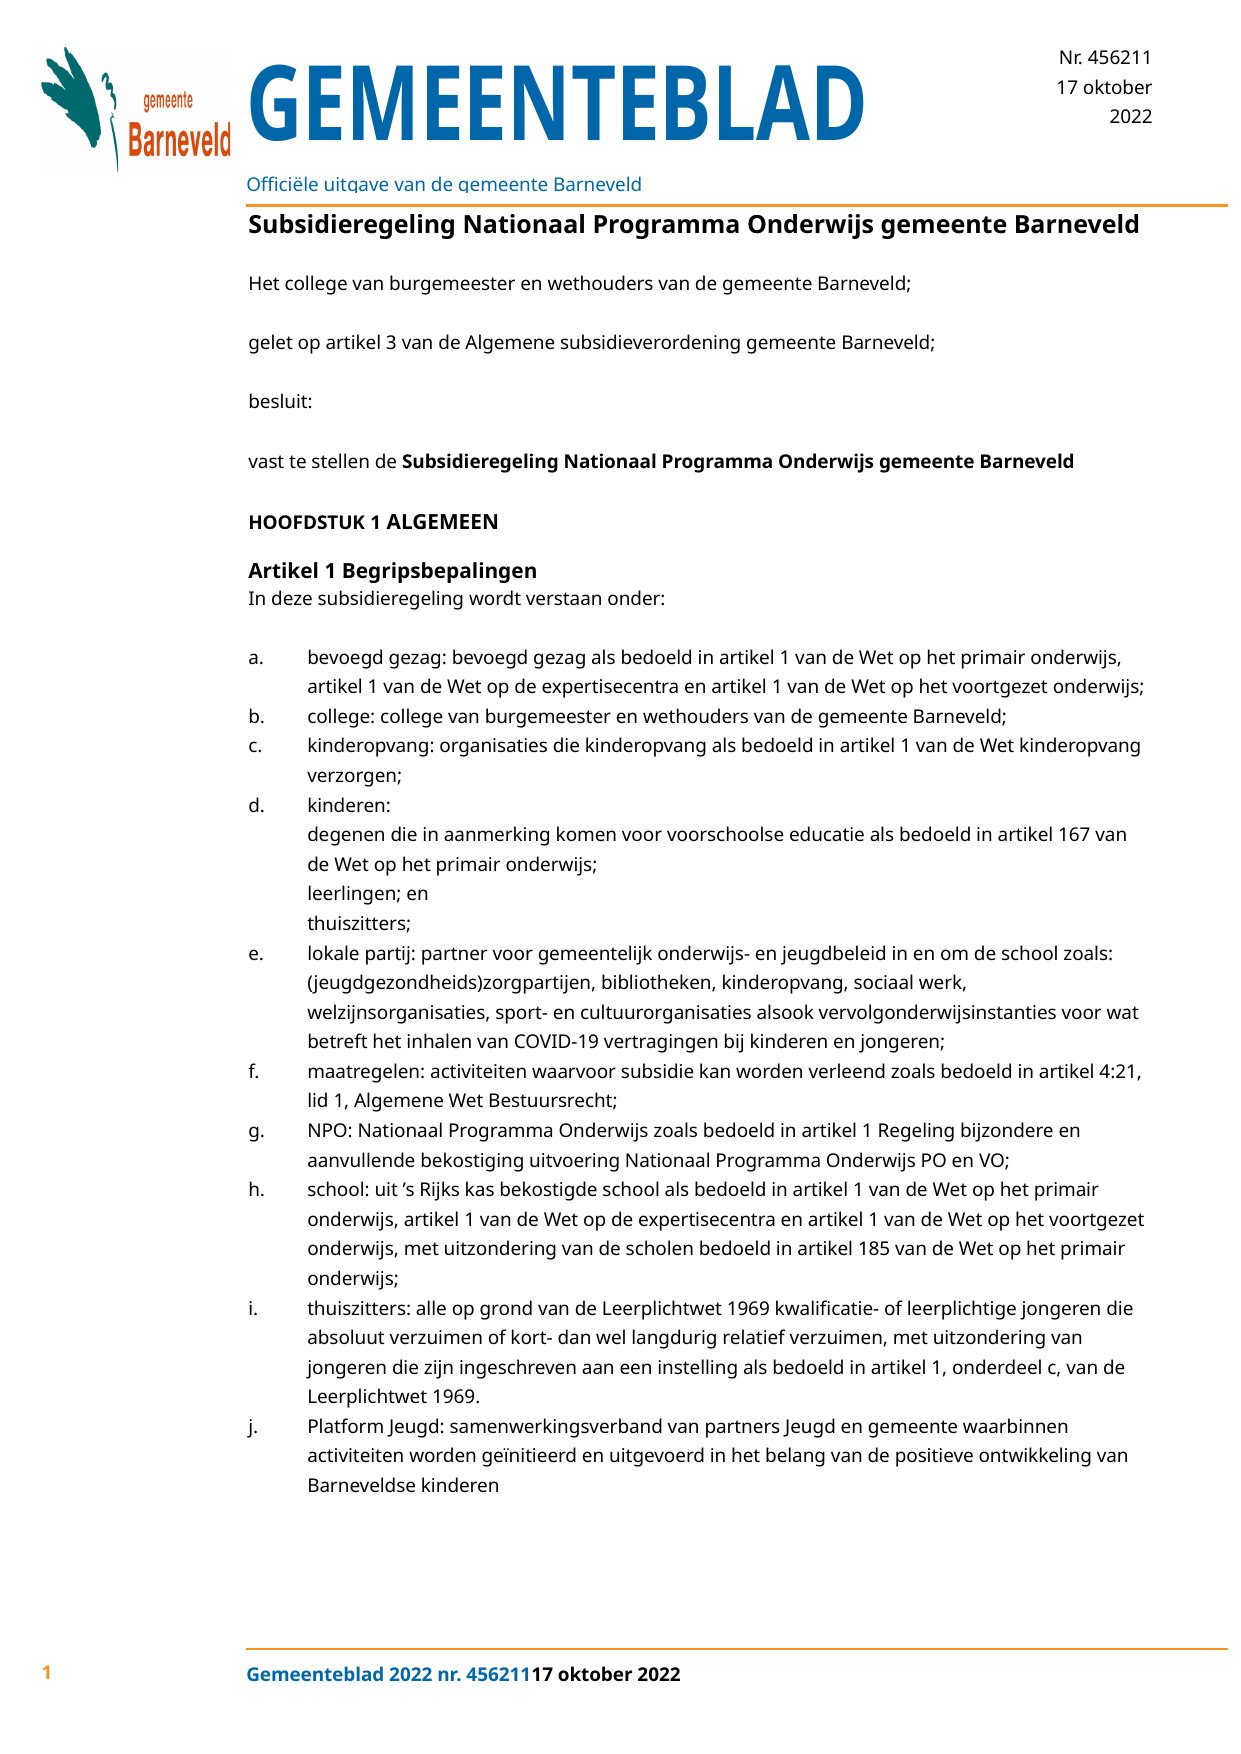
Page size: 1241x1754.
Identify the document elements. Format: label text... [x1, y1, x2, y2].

list lokale partij: partner voor gemeentelijk onderwijs- en jeugdbeleid in en om de school zoals: (jeugdgezondheids)zorgpartijen, bibliotheken, kinderopvang, sociaal werk, welzijnsorganisaties, sport- en cultuurorganisaties alsook vervolgonderwijsinstanties voor wat betreft het inhalen van COVID-19 vertragingen bij kinderen en jongeren; [248, 940, 1152, 1054]
picture [41, 47, 231, 172]
text vast te stellen de Subsidieregeling Nationaal Programma Onderwijs gemeente Barneveld [248, 448, 1152, 473]
text Het college van burgemeester en wethouders van de gemeente Barneveld; [248, 270, 1152, 296]
list thuiszitters: alle op grond van de Leerplichtwet 1969 kwalificatie- of leerplichtige jongeren die absoluut verzuimen of kort- dan wel langdurig relatief verzuimen, met uitzondering van jongeren die zijn ingeschreven aan een instelling als bedoeld in artikel 1, onderdeel c, van de Leerplichtwet 1969. [248, 1295, 1152, 1409]
text Artikel 1 Begripsbepalingen [248, 556, 1152, 585]
list bevoegd gezag: bevoegd gezag als bedoeld in artikel 1 van de Wet op het primair onderwijs, artikel 1 van de Wet op de expertisecentra en artikel 1 van de Wet op het voortgezet onderwijs; [248, 644, 1152, 699]
text gelet op artikel 3 van de Algemene subsidieverordening gemeente Barneveld; [248, 329, 1152, 355]
text besluit: [248, 389, 1152, 414]
text In deze subsidieregeling wordt verstaan onder: [248, 585, 1152, 610]
list college: college van burgemeester en wethouders van de gemeente Barneveld; [248, 703, 1152, 729]
list Platform Jeugd: samenwerkingsverband van partners Jeugd en gemeente waarbinnen activiteiten worden geïnitieerd en uitgevoerd in het belang van de positieve ontwikkeling van Barneveldse kinderen [248, 1413, 1152, 1498]
list maatregelen: activiteiten waarvoor subsidie kan worden verleend zoals bedoeld in artikel 4:21, lid 1, Algemene Wet Bestuursrecht; [248, 1058, 1152, 1113]
list NPO: Nationaal Programma Onderwijs zoals bedoeld in artikel 1 Regeling bijzondere en aanvullende bekostiging uitvoering Nationaal Programma Onderwijs PO en VO; [248, 1117, 1152, 1172]
list thuiszitters; [248, 910, 1152, 936]
text Subsidieregeling Nationaal Programma Onderwijs gemeente Barneveld [248, 207, 1152, 241]
list kinderen: [248, 792, 1152, 817]
list kinderopvang: organisaties die kinderopvang als bedoeld in artikel 1 van de Wet kinderopvang verzorgen; [248, 733, 1152, 788]
list degenen die in aanmerking komen voor voorschoolse educatie als bedoeld in artikel 167 van de Wet op het primair onderwijs; [248, 821, 1152, 877]
list school: uit ’s Rijks kas bekostigde school als bedoeld in artikel 1 van de Wet op het primair onderwijs, artikel 1 van de Wet op de expertisecentra en artikel 1 van de Wet op het voortgezet onderwijs, met uitzondering van de scholen bedoeld in artikel 185 van de Wet op het primair onderwijs; [248, 1176, 1152, 1291]
text HOOFDSTUK 1 ALGEMEEN [248, 507, 1152, 535]
list leerlingen; en [248, 881, 1152, 906]
